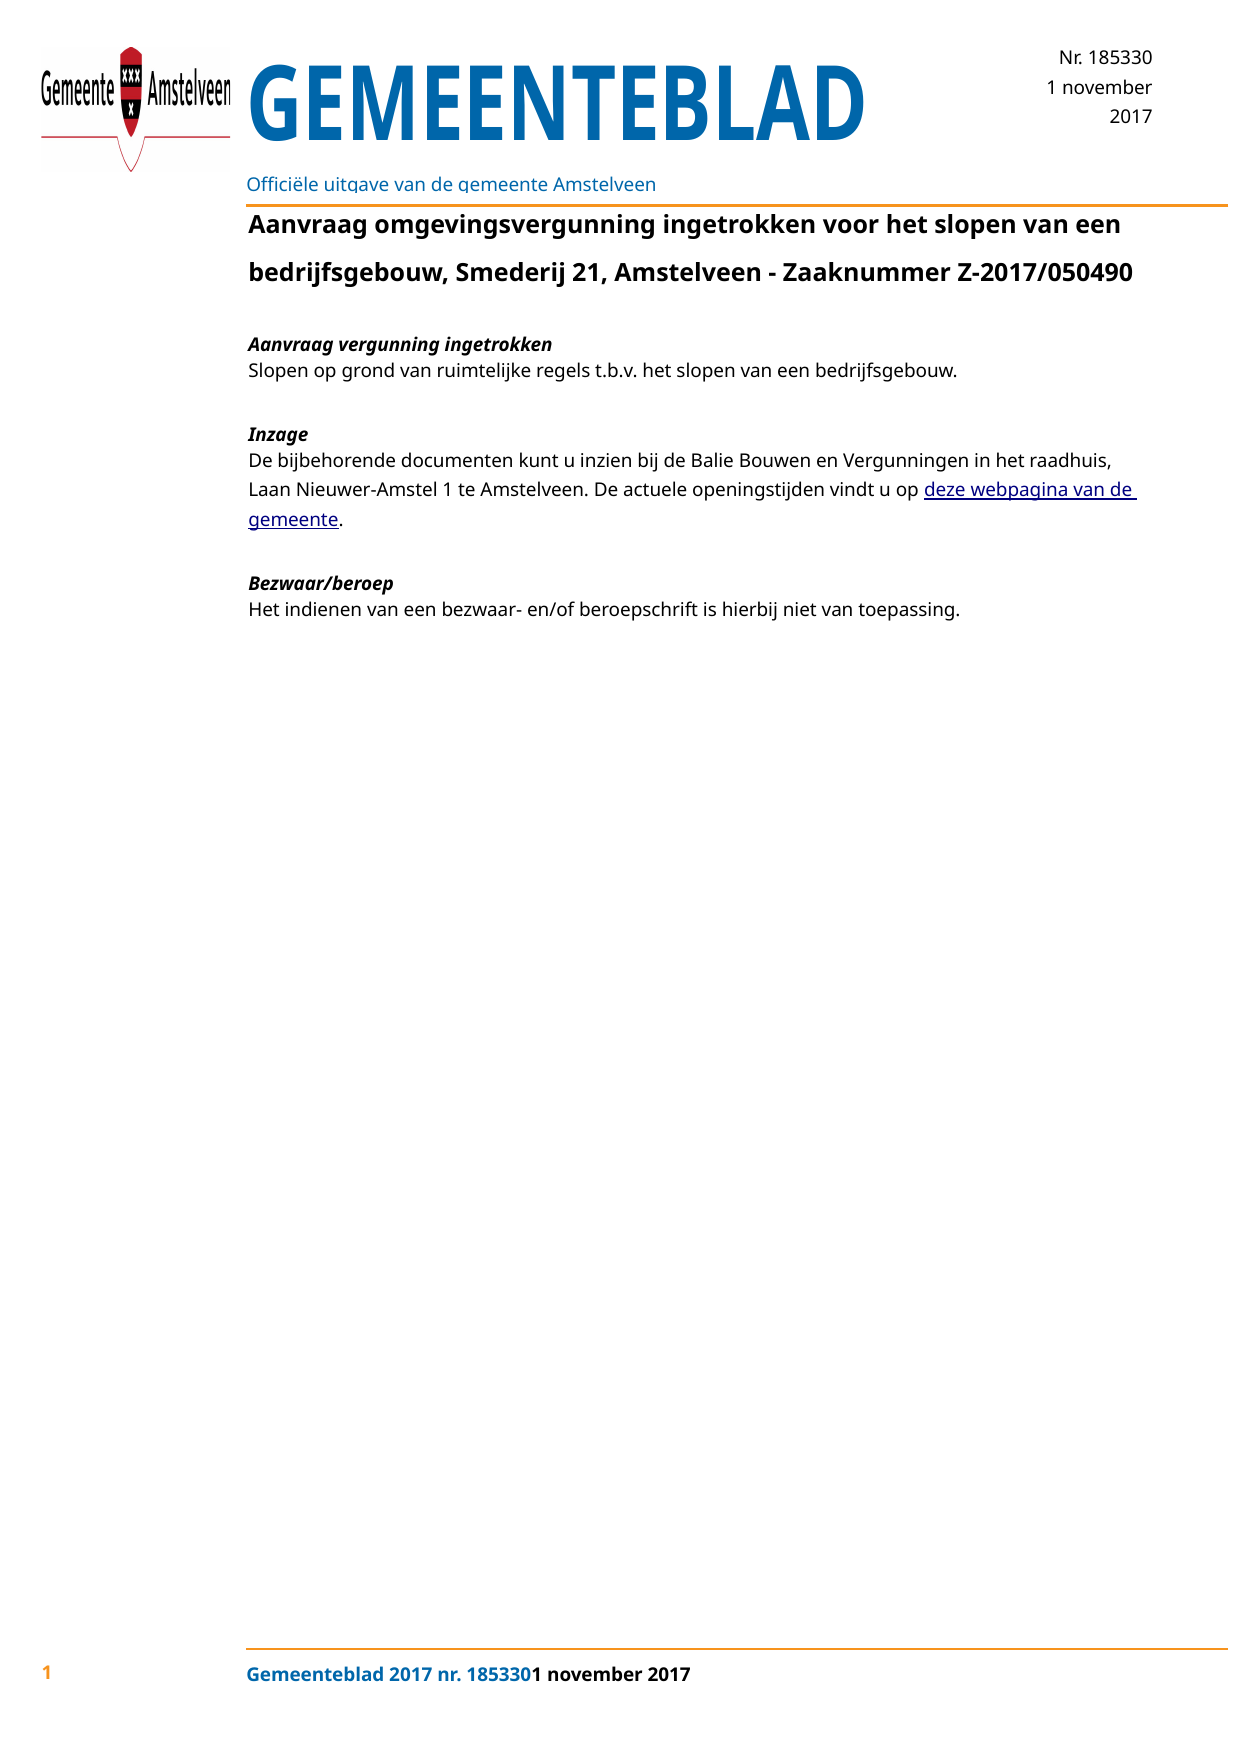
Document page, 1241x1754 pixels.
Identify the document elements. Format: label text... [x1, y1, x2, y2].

text Slopen op grond van ruimtelijke regels t.b.v. het slopen van een bedrijfsgebouw. [248, 357, 1152, 383]
text Aanvraag vergunning ingetrokken [248, 331, 1152, 357]
text De bijbehorende documenten kunt u inzien bij de Balie Bouwen en Vergunningen in het raadhuis, Laan Nieuwer-Amstel 1 te Amstelveen. De actuele openingstijden vindt u op deze webpagina van de gemeente. [248, 447, 1152, 532]
text Aanvraag omgevingsvergunning ingetrokken voor het slopen van een bedrijfsgebouw, Smederij 21, Amstelveen - Zaaknummer Z-2017/050490 [248, 207, 1152, 288]
text Inzage [248, 421, 1152, 447]
text Bezwaar/beroep [248, 570, 1152, 596]
text Het indienen van een bezwaar- en/of beroepschrift is hierbij niet van toepassing. [248, 596, 1152, 621]
picture [41, 47, 231, 172]
